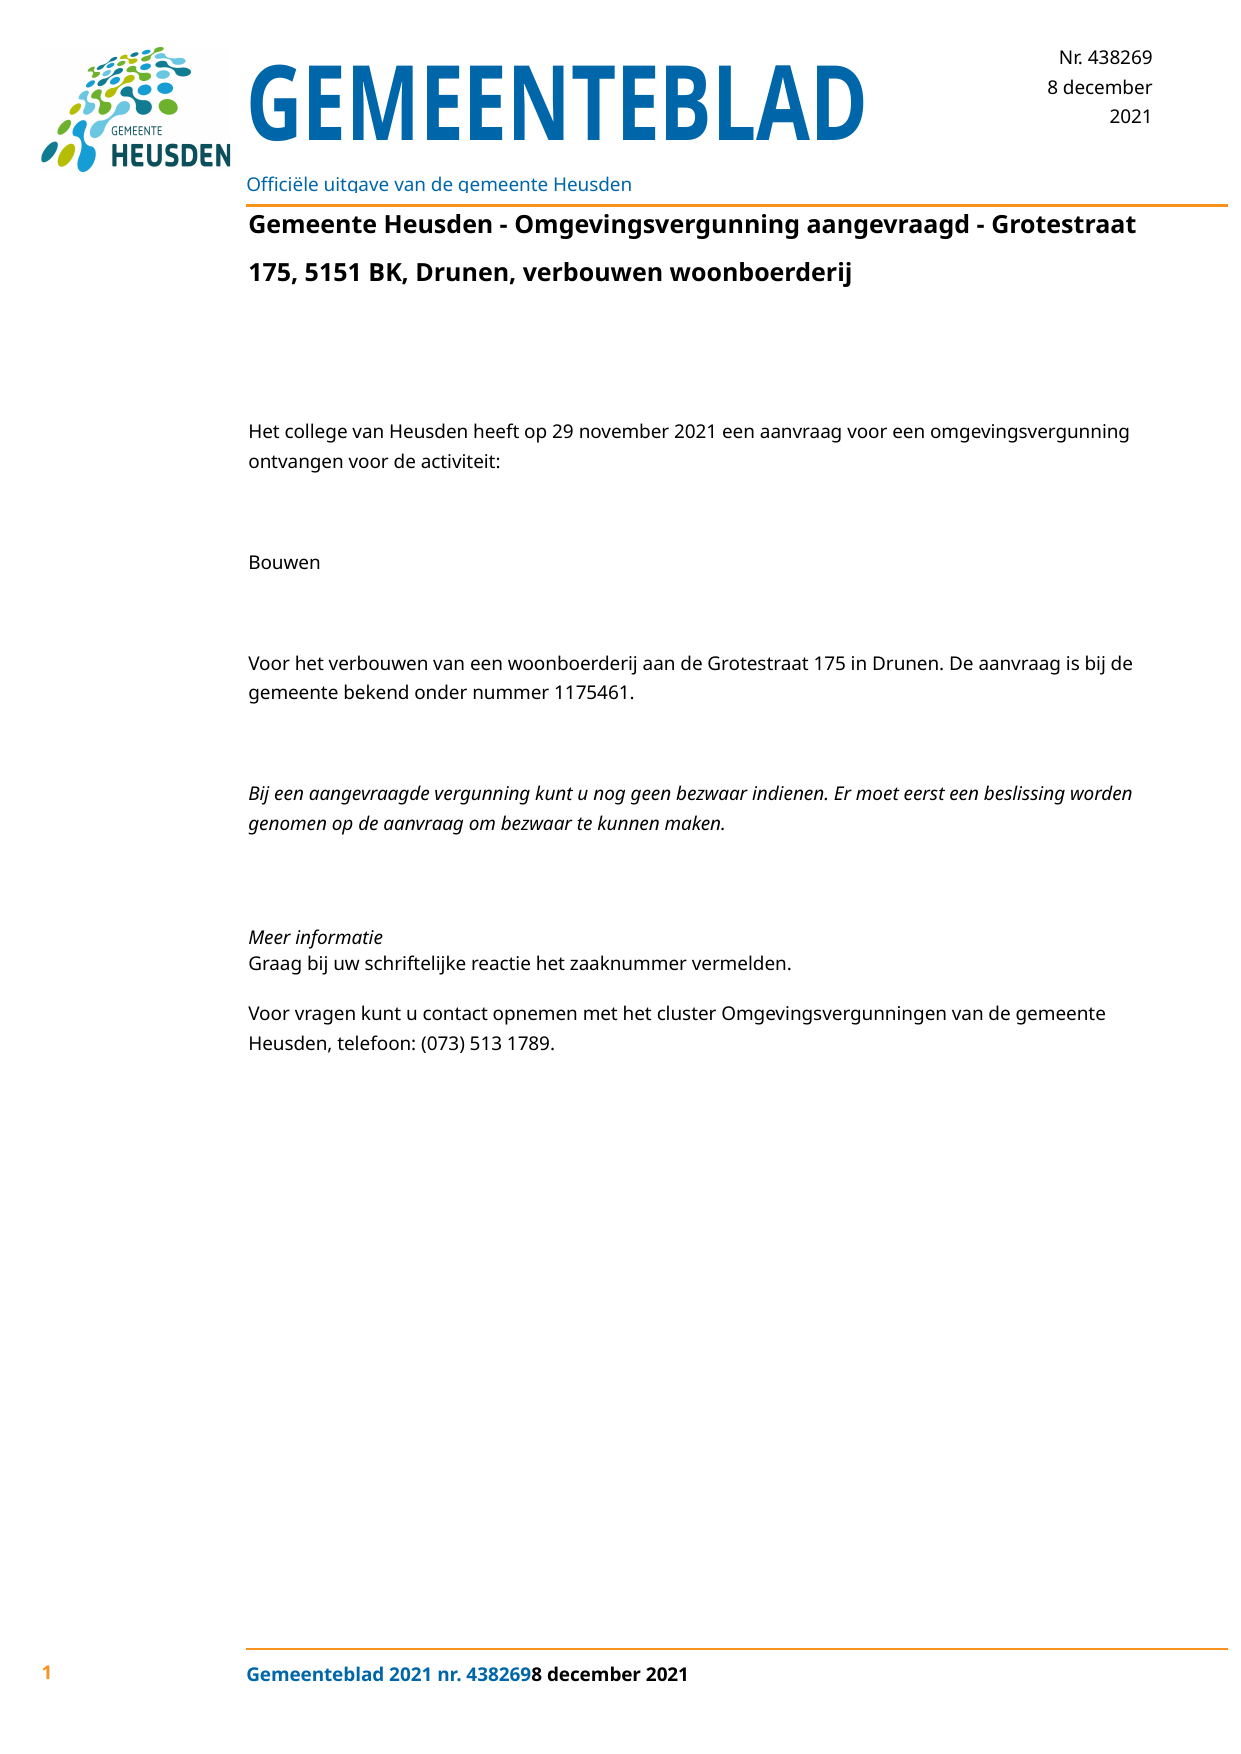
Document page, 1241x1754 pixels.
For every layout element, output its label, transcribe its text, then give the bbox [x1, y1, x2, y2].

text Voor vragen kunt u contact opnemen met het cluster Omgevingsvergunningen van de gemeente Heusden, telefoon: (073) 513 1789. [248, 1001, 1152, 1056]
text Meer informatie [248, 924, 1152, 950]
text Voor het verbouwen van een woonboerderij aan de Grotestraat 175 in Drunen. De aanvraag is bij de gemeente bekend onder nummer 1175461. [248, 650, 1152, 705]
text Bouwen [248, 549, 1152, 575]
text Gemeente Heusden - Omgevingsvergunning aangevraagd - Grotestraat 175, 5151 BK, Drunen, verbouwen woonboerderij [248, 207, 1152, 288]
text Het college van Heusden heeft op 29 november 2021 een aanvraag voor een omgevingsvergunning ontvangen voor de activiteit: [248, 419, 1152, 474]
picture [41, 47, 231, 172]
text Graag bij uw schriftelijke reactie het zaaknummer vermelden. [248, 950, 1152, 976]
text Bij een aangevraagde vergunning kunt u nog geen bezwaar indienen. Er moet eerst een beslissing worden genomen op de aanvraag om bezwaar te kunnen maken. [248, 780, 1152, 836]
